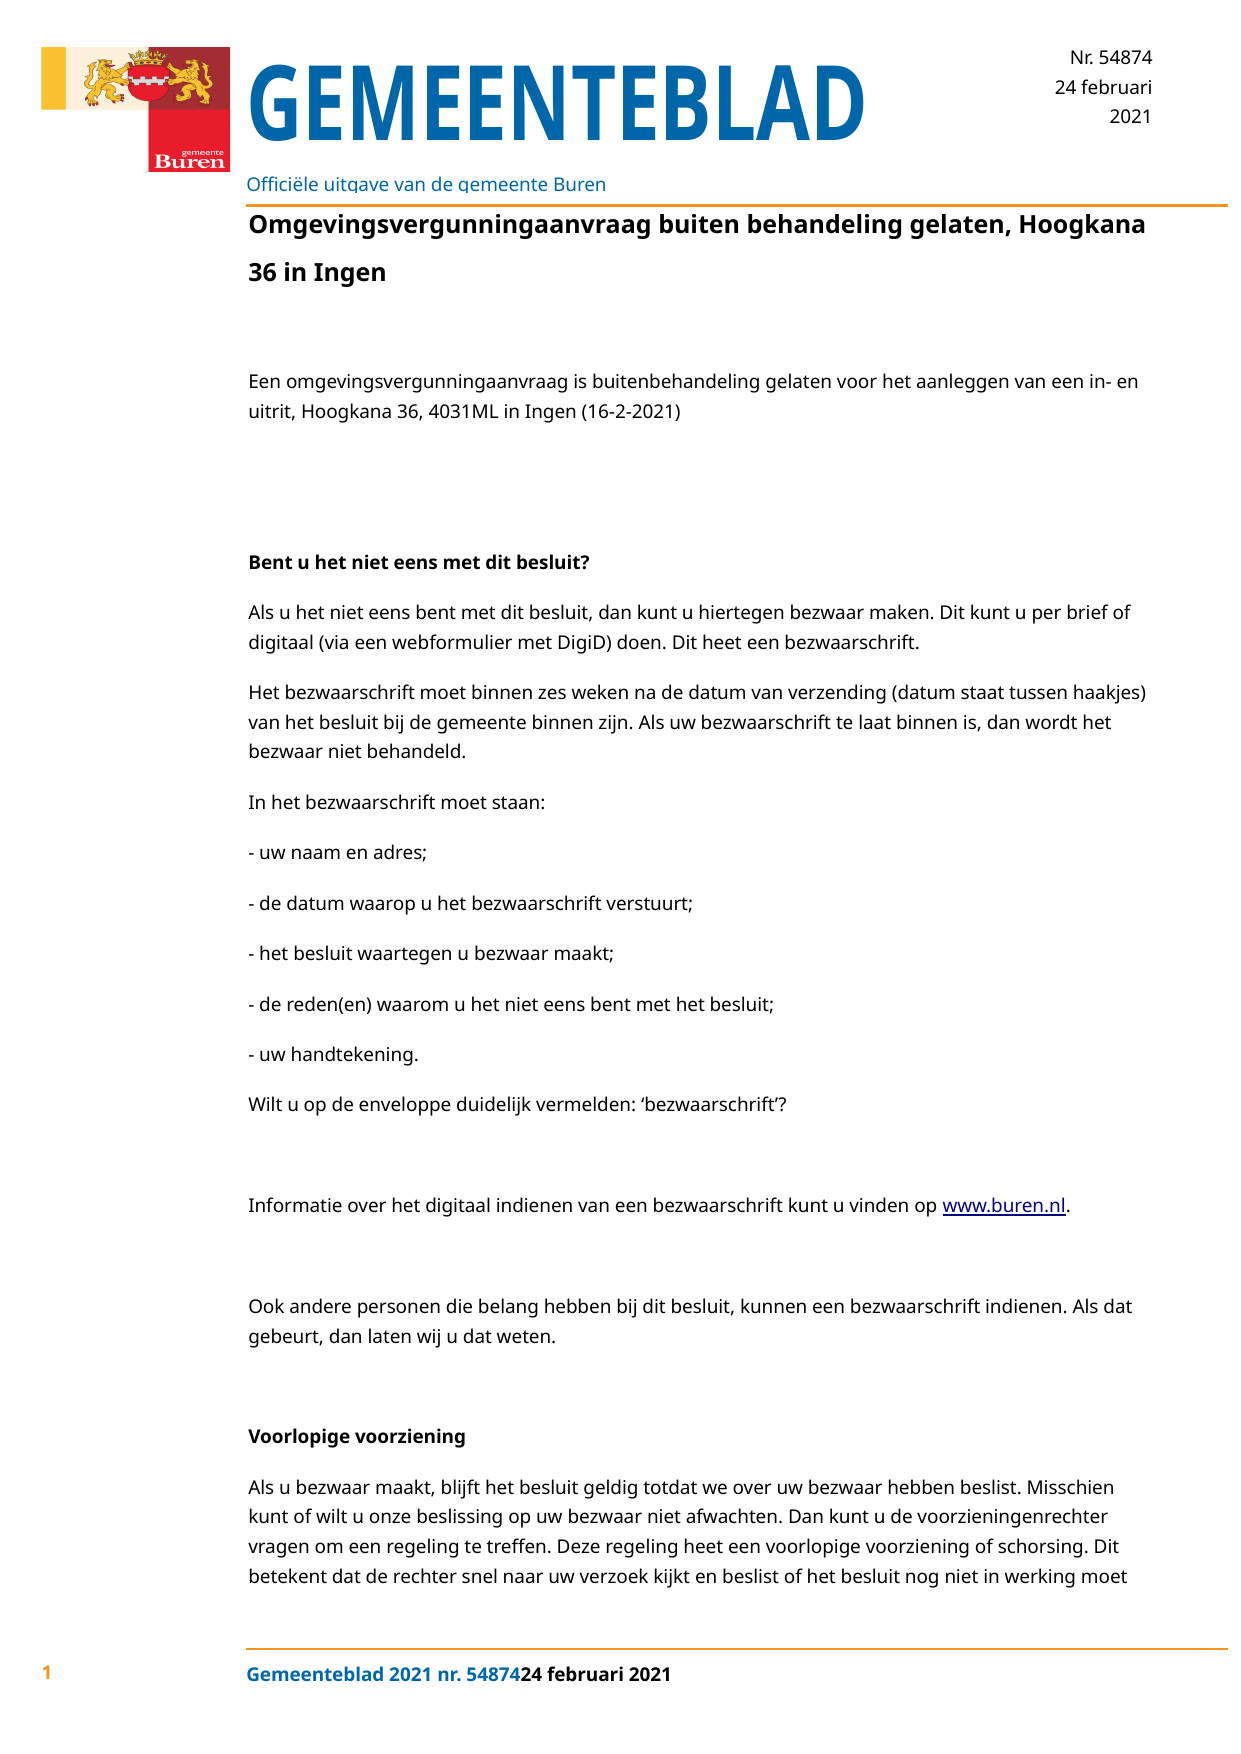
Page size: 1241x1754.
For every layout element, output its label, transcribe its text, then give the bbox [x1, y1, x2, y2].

text In het bezwaarschrift moet staan: [248, 789, 1152, 815]
text Ook andere personen die belang hebben bij dit besluit, kunnen een bezwaarschrift indienen. Als dat gebeurt, dan laten wij u dat weten. [248, 1293, 1152, 1349]
text Omgevingsvergunningaanvraag buiten behandeling gelaten, Hoogkana 36 in Ingen [248, 207, 1152, 288]
text Als u het niet eens bent met dit besluit, dan kunt u hiertegen bezwaar maken. Dit kunt u per brief of digitaal (via een webformulier met DigiD) doen. Dit heet een bezwaarschrift. [248, 599, 1152, 655]
text - uw naam en adres; [248, 839, 1152, 865]
picture [41, 47, 231, 172]
text Bent u het niet eens met dit besluit? [248, 549, 1152, 575]
text - de datum waarop u het bezwaarschrift verstuurt; [248, 890, 1152, 916]
text Als u bezwaar maakt, blijft het besluit geldig totdat we over uw bezwaar hebben beslist. Misschien kunt of wilt u onze beslissing op uw bezwaar niet afwachten. Dan kunt u de voorzieningenrechter vragen om een regeling te treffen. Deze regeling heet een voorlopige voorziening of schorsing. Dit betekent dat de rechter snel naar uw verzoek kijkt en beslist of het besluit nog niet in werking moet [248, 1474, 1152, 1589]
text Wilt u op de enveloppe duidelijk vermelden: ‘bezwaarschrift’? [248, 1092, 1152, 1117]
text Informatie over het digitaal indienen van een bezwaarschrift kunt u vinden op www.buren.nl. [248, 1192, 1152, 1218]
text - het besluit waartegen u bezwaar maakt; [248, 940, 1152, 966]
text Een omgevingsvergunningaanvraag is buitenbehandeling gelaten voor het aanleggen van een in- en uitrit, Hoogkana 36, 4031ML in Ingen (16-2-2021) [248, 368, 1152, 424]
text Voorlopige voorziening [248, 1424, 1152, 1449]
text Het bezwaarschrift moet binnen zes weken na de datum van verzending (datum staat tussen haakjes) van het besluit bij de gemeente binnen zijn. Als uw bezwaarschrift te laat binnen is, dan wordt het bezwaar niet behandeld. [248, 679, 1152, 764]
text - uw handtekening. [248, 1041, 1152, 1067]
text - de reden(en) waarom u het niet eens bent met het besluit; [248, 991, 1152, 1017]
